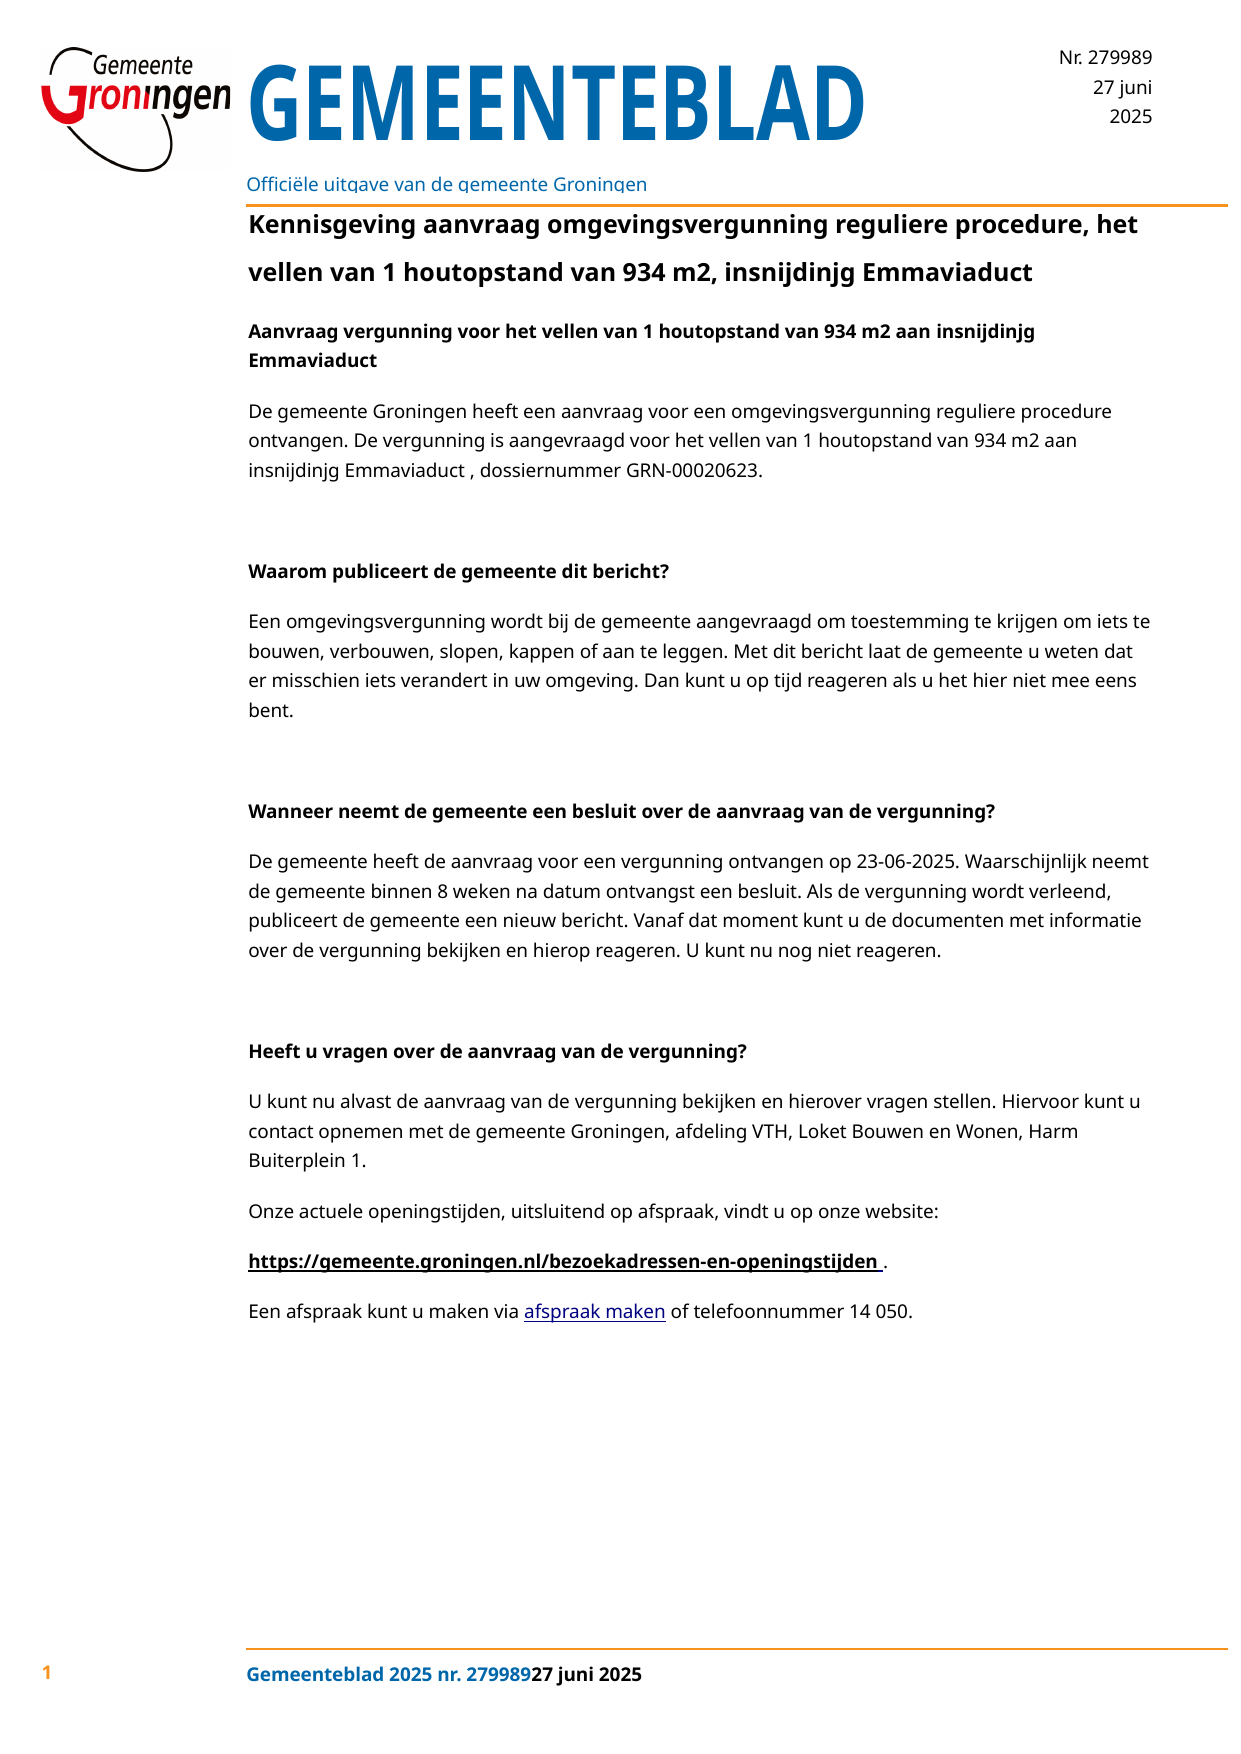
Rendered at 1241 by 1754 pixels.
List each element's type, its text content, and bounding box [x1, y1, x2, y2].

text De gemeente heeft de aanvraag voor een vergunning ontvangen op 23-06-2025. Waarschijnlijk neemt de gemeente binnen 8 weken na datum ontvangst een besluit. Als de vergunning wordt verleend, publiceert de gemeente een nieuw bericht. Vanaf dat moment kunt u de documenten met informatie over de vergunning bekijken en hierop reageren. U kunt nu nog niet reageren. [248, 848, 1152, 963]
picture [41, 47, 231, 172]
text Onze actuele openingstijden, uitsluitend op afspraak, vindt u op onze website: [248, 1198, 1152, 1224]
text Een afspraak kunt u maken via afspraak maken of telefoonnummer 14 050. [248, 1299, 1152, 1324]
text Kennisgeving aanvraag omgevingsvergunning reguliere procedure, het vellen van 1 houtopstand van 934 m2, insnijdinjg Emmaviaduct [248, 207, 1152, 288]
text Een omgevingsvergunning wordt bij de gemeente aangevraagd om toestemming te krijgen om iets te bouwen, verbouwen, slopen, kappen of aan te leggen. Met dit bericht laat de gemeente u weten dat er misschien iets verandert in uw omgeving. Dan kunt u op tijd reageren als u het hier niet mee eens bent. [248, 608, 1152, 723]
text De gemeente Groningen heeft een aanvraag voor een omgevingsvergunning reguliere procedure ontvangen. De vergunning is aangevraagd voor het vellen van 1 houtopstand van 934 m2 aan insnijdinjg Emmaviaduct , dossiernummer GRN-00020623. [248, 398, 1152, 483]
text Wanneer neemt de gemeente een besluit over de aanvraag van de vergunning? [248, 798, 1152, 824]
text U kunt nu alvast de aanvraag van de vergunning bekijken en hierover vragen stellen. Hiervoor kunt u contact opnemen met de gemeente Groningen, afdeling VTH, Loket Bouwen en Wonen, Harm Buiterplein 1. [248, 1088, 1152, 1173]
text Heeft u vragen over de aanvraag van de vergunning? [248, 1038, 1152, 1064]
text Waarom publiceert de gemeente dit bericht? [248, 558, 1152, 584]
text Aanvraag vergunning voor het vellen van 1 houtopstand van 934 m2 aan insnijdinjg Emmaviaduct [248, 318, 1152, 373]
text https://gemeente.groningen.nl/bezoekadressen-en-openingstijden . [248, 1248, 1152, 1274]
